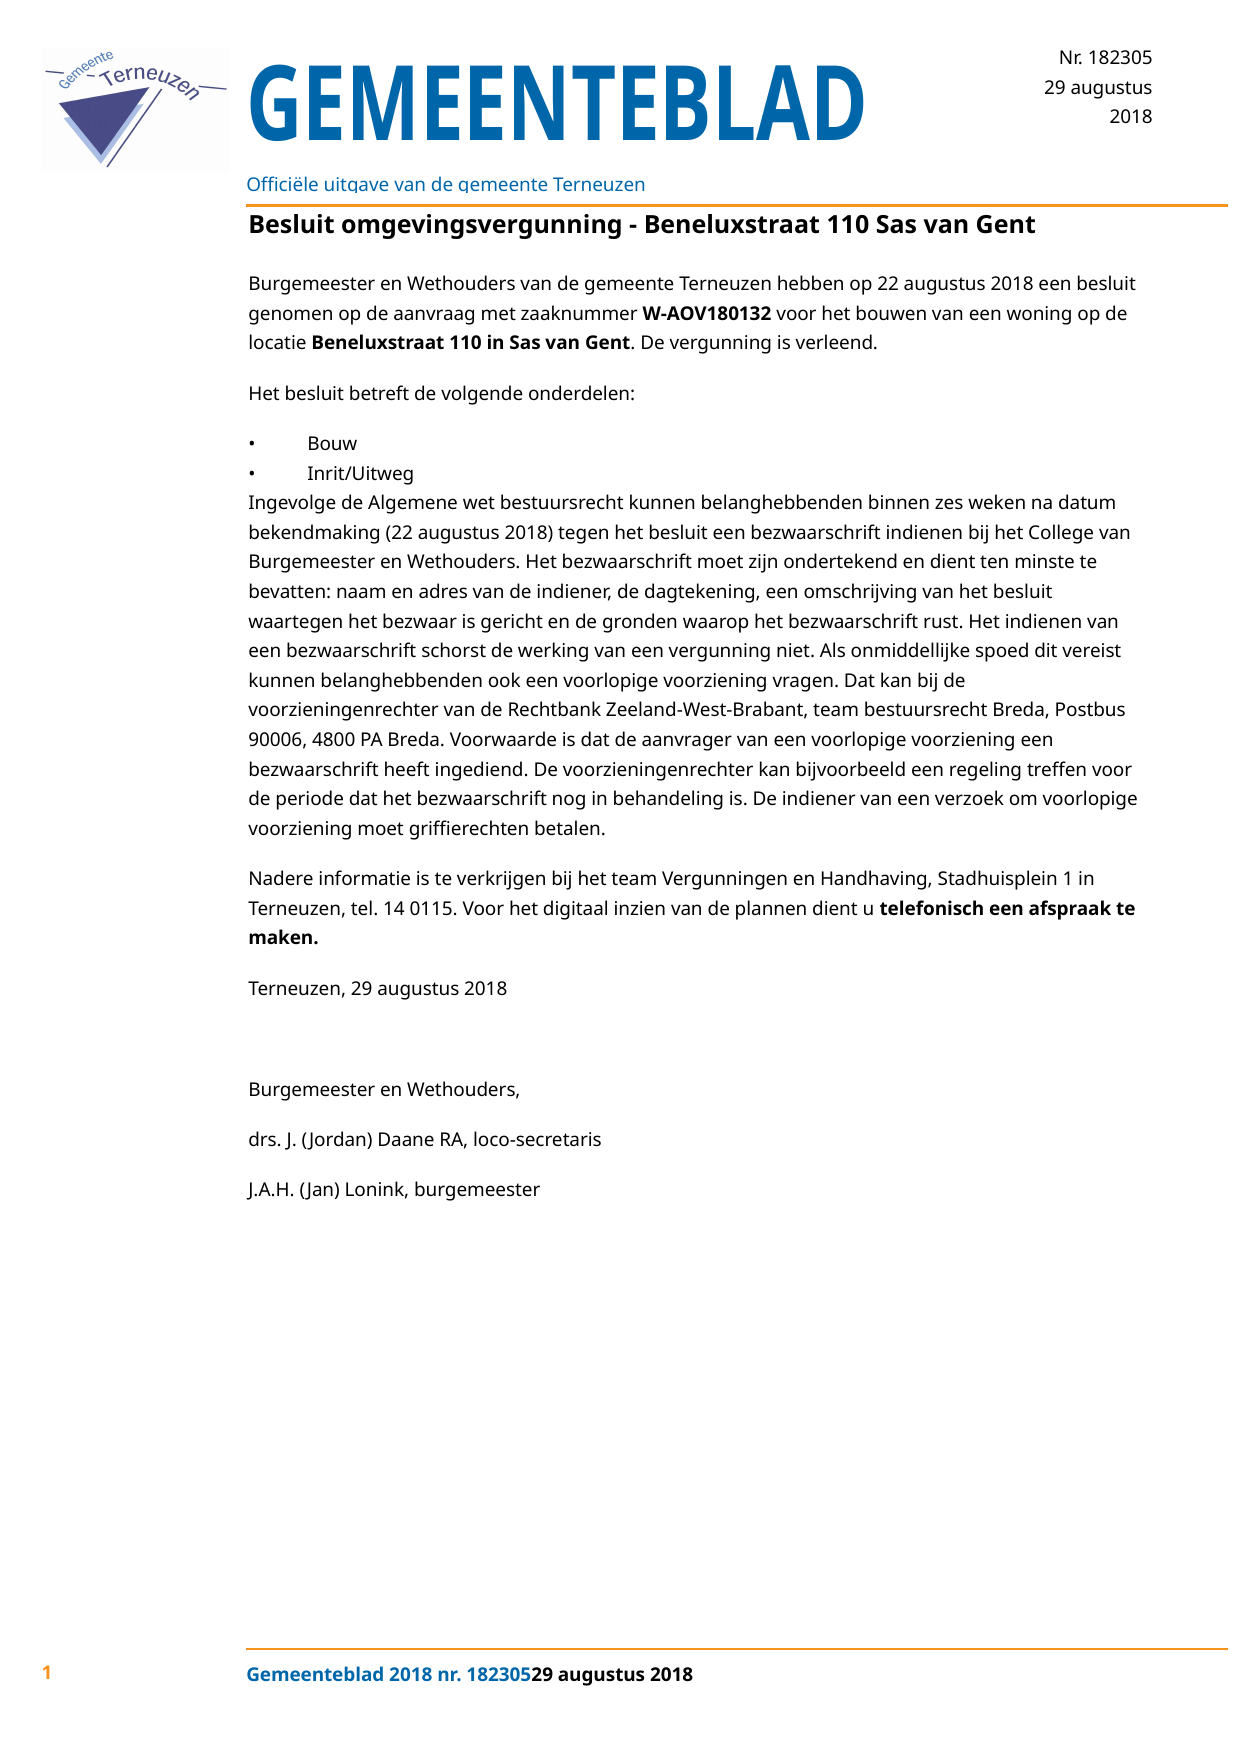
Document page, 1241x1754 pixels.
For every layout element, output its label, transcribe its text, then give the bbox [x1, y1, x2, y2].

list Inrit/Uitweg [248, 460, 1152, 486]
text Ingevolge de Algemene wet bestuursrecht kunnen belanghebbenden binnen zes weken na datum bekendmaking (22 augustus 2018) tegen het besluit een bezwaarschrift indienen bij het College van Burgemeester en Wethouders. Het bezwaarschrift moet zijn ondertekend en dient ten minste te bevatten: naam en adres van de indiener, de dagtekening, een omschrijving van het besluit waartegen het bezwaar is gericht en de gronden waarop het bezwaarschrift rust. Het indienen van een bezwaarschrift schorst de werking van een vergunning niet. Als onmiddellijke spoed dit vereist kunnen belanghebbenden ook een voorlopige voorziening vragen. Dat kan bij de voorzieningenrechter van de Rechtbank Zeeland-West-Brabant, team bestuursrecht Breda, Postbus 90006, 4800 PA Breda. Voorwaarde is dat de aanvrager van een voorlopige voorziening een bezwaarschrift heeft ingediend. De voorzieningenrechter kan bijvoorbeeld een regeling treffen voor de periode dat het bezwaarschrift nog in behandeling is. De indiener van een verzoek om voorlopige voorziening moet griffierechten betalen. [248, 489, 1152, 841]
text Nadere informatie is te verkrijgen bij het team Vergunningen en Handhaving, Stadhuisplein 1 in Terneuzen, tel. 14 0115. Voor het digitaal inzien van de plannen dient u telefonisch een afspraak te maken. [248, 865, 1152, 950]
text J.A.H. (Jan) Lonink, burgemeester [248, 1177, 1152, 1202]
picture [41, 47, 231, 172]
list Bouw [248, 430, 1152, 456]
text Het besluit betreft de volgende onderdelen: [248, 380, 1152, 406]
text Burgemeester en Wethouders van de gemeente Terneuzen hebben op 22 augustus 2018 een besluit genomen op de aanvraag met zaaknummer W-AOV180132 voor het bouwen van een woning op de locatie Beneluxstraat 110 in Sas van Gent. De vergunning is verleend. [248, 270, 1152, 355]
text drs. J. (Jordan) Daane RA, loco-secretaris [248, 1126, 1152, 1152]
text Terneuzen, 29 augustus 2018 [248, 975, 1152, 1001]
text Besluit omgevingsvergunning - Beneluxstraat 110 Sas van Gent [248, 207, 1152, 241]
text Burgemeester en Wethouders, [248, 1076, 1152, 1101]
